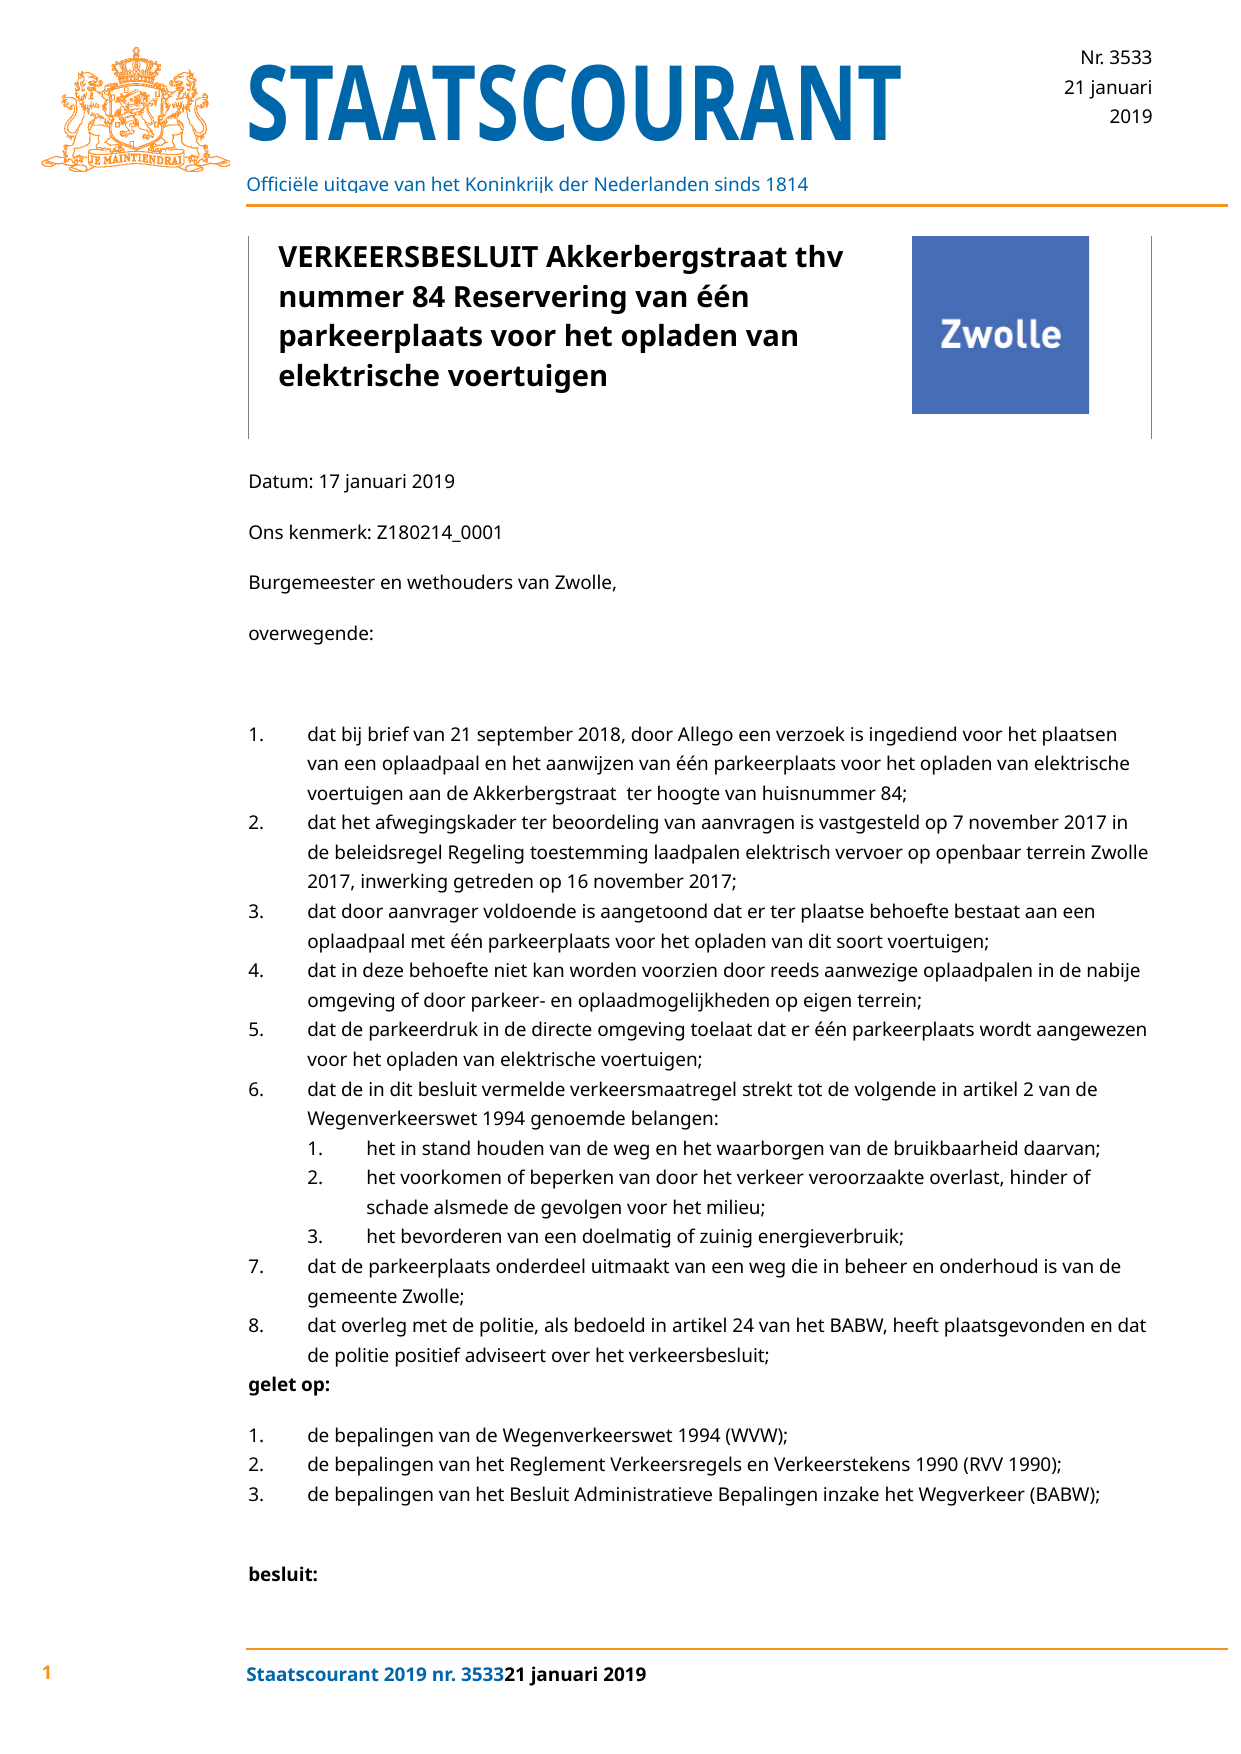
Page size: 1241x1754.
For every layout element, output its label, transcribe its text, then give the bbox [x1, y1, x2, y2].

text Ons kenmerk: Z180214_0001 [248, 519, 1152, 545]
picture [41, 47, 231, 172]
list de bepalingen van het Reglement Verkeersregels en Verkeerstekens 1990 (RVV 1990); [248, 1452, 1152, 1477]
list dat door aanvrager voldoende is aangetoond dat er ter plaatse behoefte bestaat aan een oplaadpaal met één parkeerplaats voor het opladen van dit soort voertuigen; [248, 898, 1152, 953]
list dat de parkeerplaats onderdeel uitmaakt van een weg die in beheer en onderhoud is van de gemeente Zwolle; [248, 1253, 1152, 1308]
text Burgemeester en wethouders van Zwolle, [248, 569, 1152, 595]
text Datum: 17 januari 2019 [248, 469, 1152, 494]
picture [912, 236, 1090, 414]
table_header [850, 236, 912, 413]
list dat het afwegingskader ter beoordeling van aanvragen is vastgesteld op 7 november 2017 in de beleidsregel Regeling toestemming laadpalen elektrisch vervoer op openbaar terrein Zwolle 2017, inwerking getreden op 16 november 2017; [248, 809, 1152, 894]
table_header VERKEERSBESLUIT Akkerbergstraat thv nummer 84 Reservering van één parkeerplaats voor het opladen van elektrische voertuigen [249, 236, 850, 439]
text gelet op: [248, 1372, 1152, 1397]
list het in stand houden van de weg en het waarborgen van de bruikbaarheid daarvan; [307, 1135, 1152, 1161]
list dat bij brief van 21 september 2018, door Allego een verzoek is ingediend voor het plaatsen van een oplaadpaal en het aanwijzen van één parkeerplaats voor het opladen van elektrische voertuigen aan de Akkerbergstraat ter hoogte van huisnummer 84; [248, 721, 1152, 806]
list de bepalingen van de Wegenverkeerswet 1994 (WVW); [248, 1422, 1152, 1448]
list dat de in dit besluit vermelde verkeersmaatregel strekt tot de volgende in artikel 2 van de Wegenverkeerswet 1994 genoemde belangen: [248, 1076, 1152, 1131]
list dat de parkeerdruk in de directe omgeving toelaat dat er één parkeerplaats wordt aangewezen voor het opladen van elektrische voertuigen; [248, 1017, 1152, 1072]
table_header [850, 414, 1151, 439]
table_header [1090, 236, 1151, 413]
list het bevorderen van een doelmatig of zuinig energieverbruik; [307, 1224, 1152, 1249]
text overwegende: [248, 620, 1152, 646]
text besluit: [248, 1561, 1152, 1587]
list het voorkomen of beperken van door het verkeer veroorzaakte overlast, hinder of schade alsmede de gevolgen voor het milieu; [307, 1164, 1152, 1220]
list dat overleg met de politie, als bedoeld in artikel 24 van het BABW, heeft plaatsgevonden en dat de politie positief adviseert over het verkeersbesluit; [248, 1312, 1152, 1368]
list de bepalingen van het Besluit Administratieve Bepalingen inzake het Wegverkeer (BABW); [248, 1481, 1152, 1507]
list dat in deze behoefte niet kan worden voorzien door reeds aanwezige oplaadpalen in de nabije omgeving of door parkeer- en oplaadmogelijkheden op eigen terrein; [248, 957, 1152, 1013]
